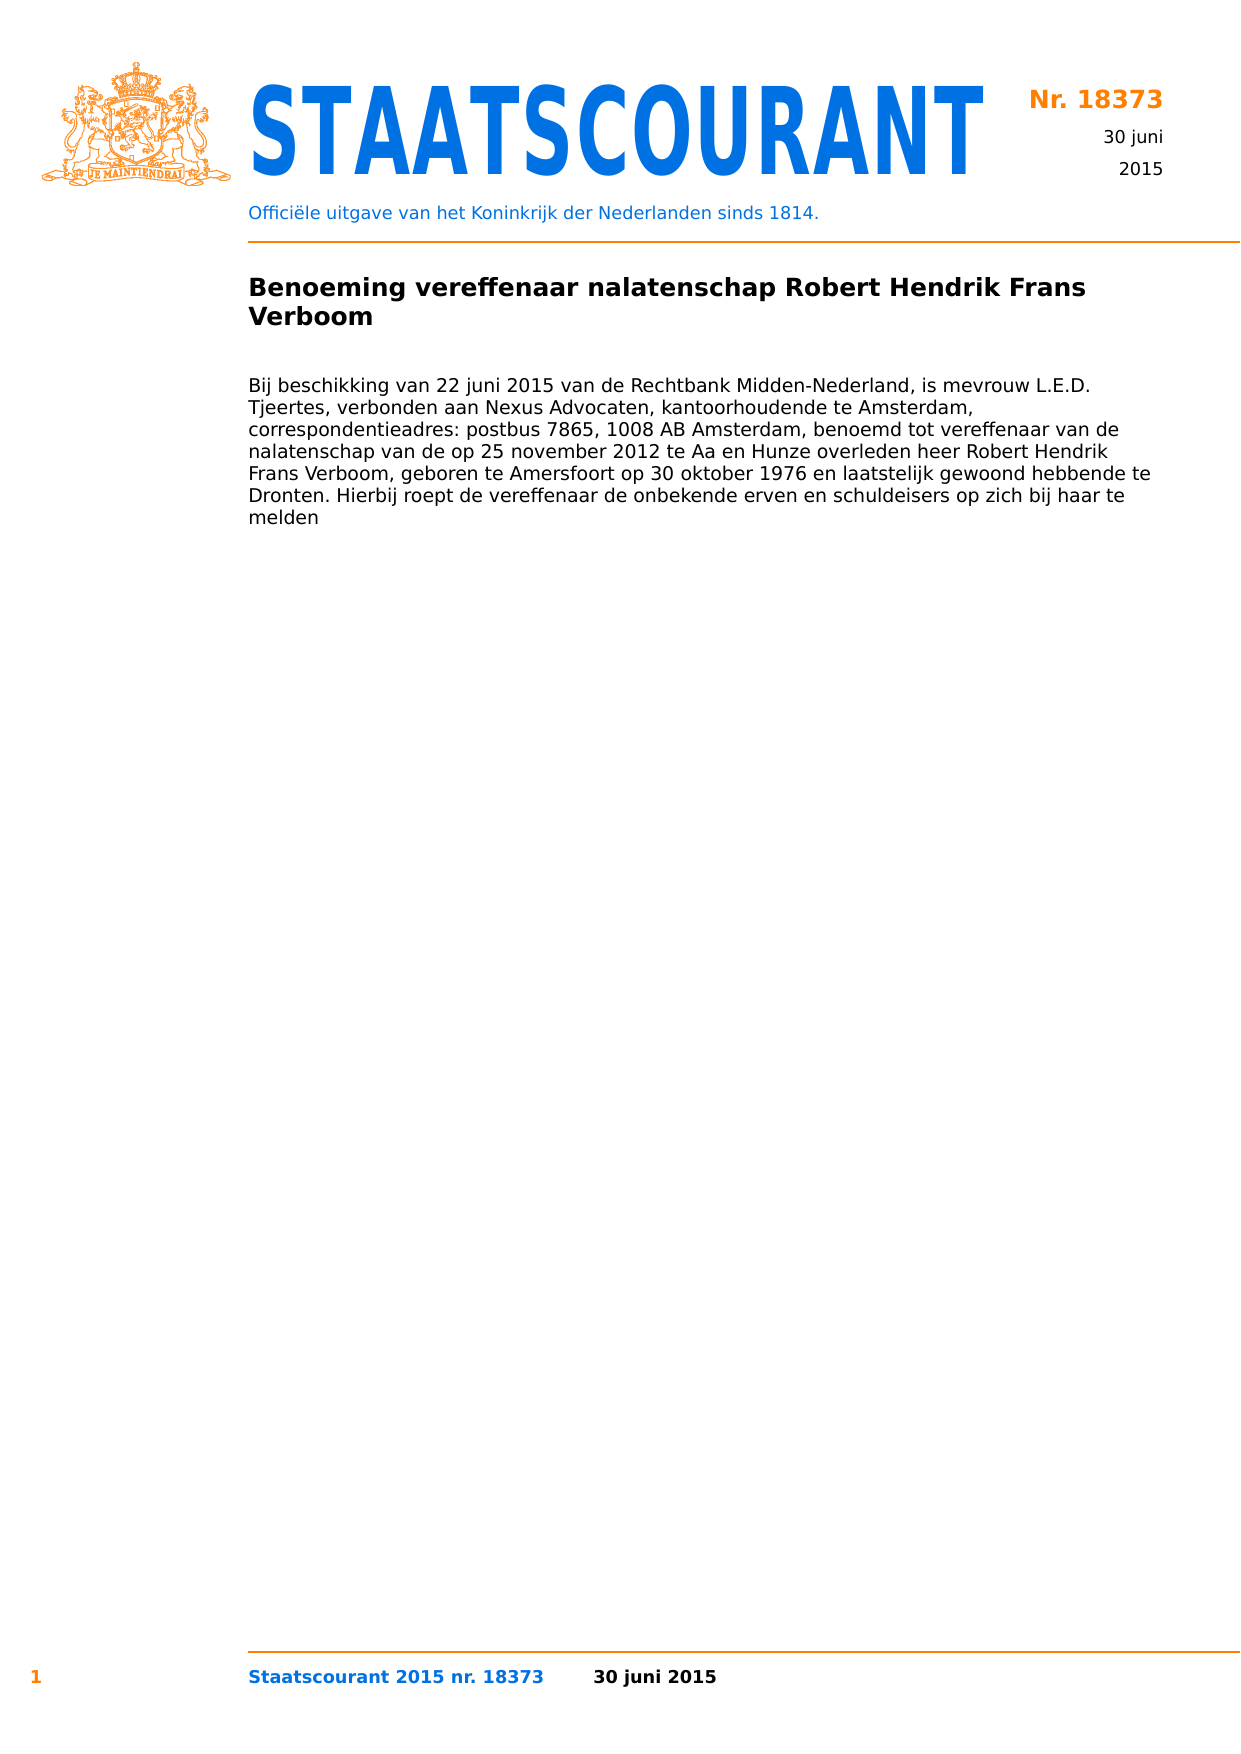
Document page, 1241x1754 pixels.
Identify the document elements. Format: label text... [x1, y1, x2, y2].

table_cell 30 juni [998, 121, 1240, 153]
subtitle Benoeming vereffenaar nalatenschap Robert Hendrik Frans Verboom [248, 273, 1163, 331]
table_header STAATSCOURANT [248, 62, 998, 203]
text Bij beschikking van 22 juni 2015 van de Rechtbank Midden-Nederland, is mevrouw L.E.D. Tjeertes, verbonden aan Nexus Advocaten, kantoorhoudende te Amsterdam, correspondentieadres: postbus 7865, 1008 AB Amsterdam, benoemd tot vereffenaar van de nalatenschap van de op 25 november 2012 te Aa en Hunze overleden heer Robert Hendrik Frans Verboom, geboren te Amersfoort op 30 oktober 1976 en laatstelijk gewoond hebbende te Dronten. Hierbij roept de vereffenaar de onbekende erven en schuldeisers op zich bij haar te melden [248, 375, 1163, 529]
table_header [25, 62, 248, 241]
table_cell Officiële uitgave van het Koninkrijk der Nederlanden sinds 1814. [248, 203, 1240, 241]
table_header Nr. 18373 [998, 62, 1240, 121]
picture [41, 62, 231, 186]
table_cell 2015 [998, 153, 1240, 203]
